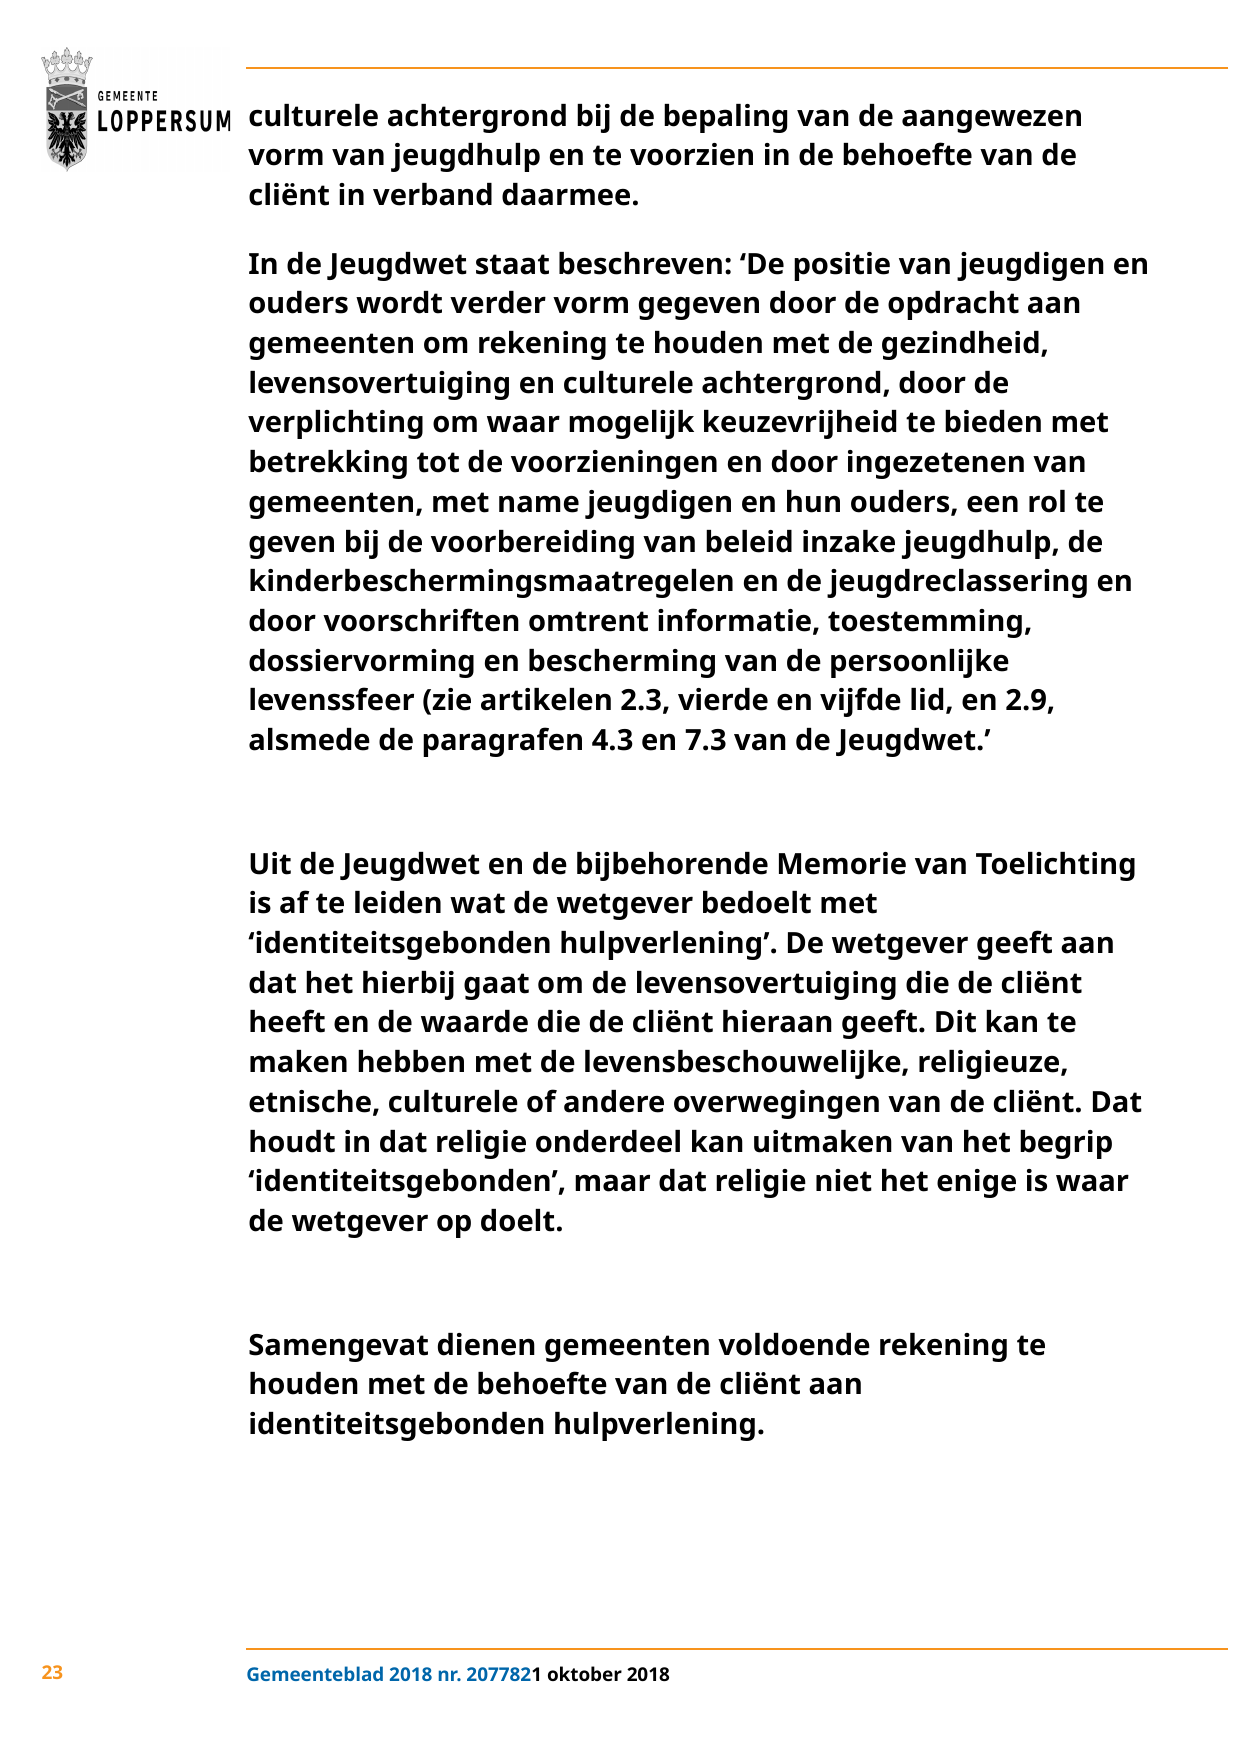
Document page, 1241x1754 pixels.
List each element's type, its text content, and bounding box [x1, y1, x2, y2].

text Uit de Jeugdwet en de bijbehorende Memorie van Toelichting is af te leiden wat de wetgever bedoelt met ‘identiteitsgebonden hulpverlening’. De wetgever geeft aan dat het hierbij gaat om de levensovertuiging die de cliënt heeft en de waarde die de cliënt hieraan geeft. Dit kan te maken hebben met de levensbeschouwelijke, religieuze, etnische, culturele of andere overwegingen van de cliënt. Dat houdt in dat religie onderdeel kan uitmaken van het begrip ‘identiteitsgebonden’, maar dat religie niet het enige is waar de wetgever op doelt. [248, 843, 1152, 1240]
text Samengevat dienen gemeenten voldoende rekening te houden met de behoefte van de cliënt aan identiteitsgebonden hulpverlening. [248, 1324, 1152, 1443]
text In de Jeugdwet staat beschreven: ‘De positie van jeugdigen en ouders wordt verder vorm gegeven door de opdracht aan gemeenten om rekening te houden met de gezindheid, levensovertuiging en culturele achtergrond, door de verplichting om waar mogelijk keuzevrijheid te bieden met betrekking tot de voorzieningen en door ingezetenen van gemeenten, met name jeugdigen en hun ouders, een rol te geven bij de voorbereiding van beleid inzake jeugdhulp, de kinderbeschermingsmaatregelen en de jeugdreclassering en door voorschriften omtrent informatie, toestemming, dossiervorming en bescherming van de persoonlijke levenssfeer (zie artikelen 2.3, vierde en vijfde lid, en 2.9, alsmede de paragrafen 4.3 en 7.3 van de Jeugdwet.’ [248, 243, 1152, 759]
text culturele achtergrond bij de bepaling van de aangewezen vorm van jeugdhulp en te voorzien in de behoefte van de cliënt in verband daarmee. [248, 95, 1152, 214]
picture [41, 47, 231, 172]
